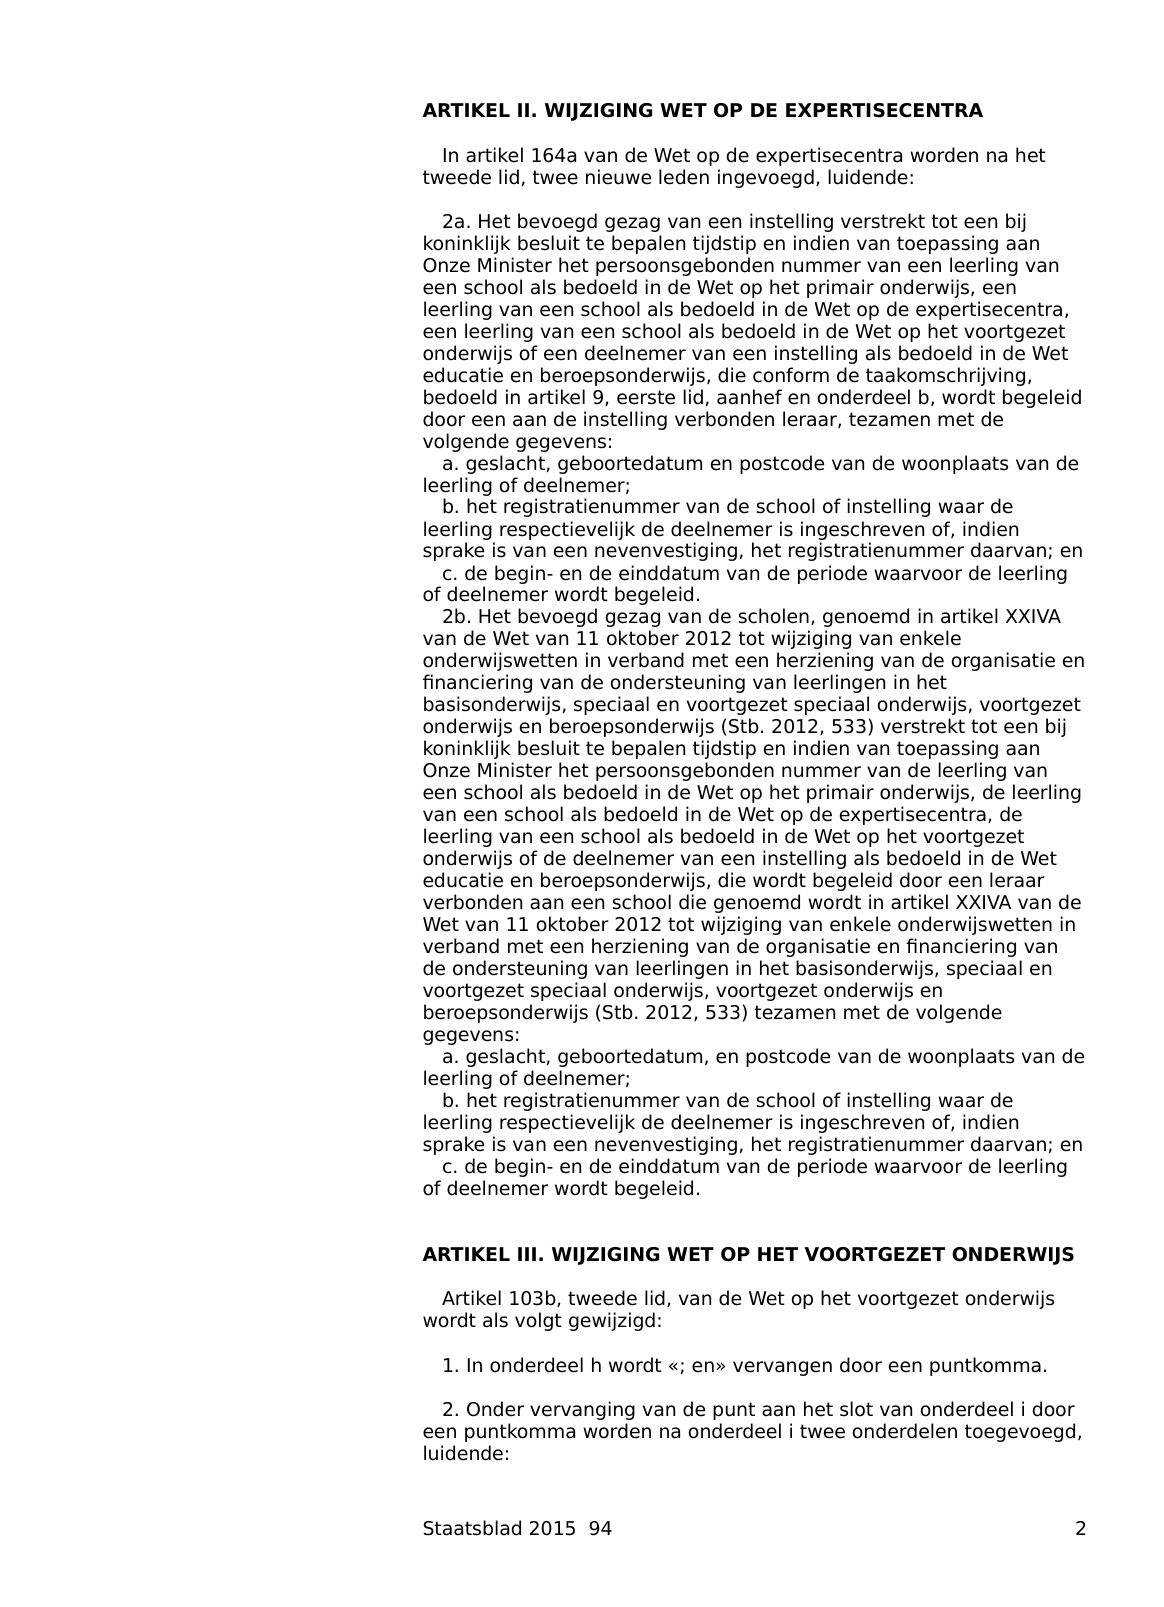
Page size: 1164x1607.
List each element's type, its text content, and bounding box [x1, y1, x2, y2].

subtitle ARTIKEL III. WIJZIGING WET OP HET VOORTGEZET ONDERWIJS [422, 1244, 1087, 1266]
text b. het registratienummer van de school of instelling waar de leerling respectievelijk de deelnemer is ingeschreven of, indien sprake is van een nevenvestiging, het registratienummer daarvan; en [422, 1090, 1087, 1156]
text 1. In onderdeel h wordt «; en» vervangen door een puntkomma. [422, 1354, 1087, 1376]
text 2b. Het bevoegd gezag van de scholen, genoemd in artikel XXIVA van de Wet van 11 oktober 2012 tot wijziging van enkele onderwijswetten in verband met een herziening van de organisatie en financiering van de ondersteuning van leerlingen in het basisonderwijs, speciaal en voortgezet speciaal onderwijs, voortgezet onderwijs en beroepsonderwijs (Stb. 2012, 533) verstrekt tot een bij koninklijk besluit te bepalen tijdstip en indien van toepassing aan Onze Minister het persoonsgebonden nummer van de leerling van een school als bedoeld in de Wet op het primair onderwijs, de leerling van een school als bedoeld in de Wet op de expertisecentra, de leerling van een school als bedoeld in de Wet op het voortgezet onderwijs of de deelnemer van een instelling als bedoeld in de Wet educatie en beroepsonderwijs, die wordt begeleid door een leraar verbonden aan een school die genoemd wordt in artikel XXIVA van de Wet van 11 oktober 2012 tot wijziging van enkele onderwijswetten in verband met een herziening van de organisatie en financiering van de ondersteuning van leerlingen in het basisonderwijs, speciaal en voortgezet speciaal onderwijs, voortgezet onderwijs en beroepsonderwijs (Stb. 2012, 533) tezamen met de volgende gegevens: [422, 606, 1087, 1046]
text c. de begin- en de einddatum van de periode waarvoor de leerling of deelnemer wordt begeleid. [422, 562, 1087, 606]
subtitle ARTIKEL II. WIJZIGING WET OP DE EXPERTISECENTRA [422, 100, 1087, 122]
text a. geslacht, geboortedatum en postcode van de woonplaats van de leerling of deelnemer; [422, 452, 1087, 496]
text b. het registratienummer van de school of instelling waar de leerling respectievelijk de deelnemer is ingeschreven of, indien sprake is van een nevenvestiging, het registratienummer daarvan; en [422, 496, 1087, 562]
text a. geslacht, geboortedatum, en postcode van de woonplaats van de leerling of deelnemer; [422, 1046, 1087, 1090]
text 2. Onder vervanging van de punt aan het slot van onderdeel i door een puntkomma worden na onderdeel i twee onderdelen toegevoegd, luidende: [422, 1399, 1087, 1464]
text Artikel 103b, tweede lid, van de Wet op het voortgezet onderwijs wordt als volgt gewijzigd: [422, 1288, 1087, 1332]
text 2a. Het bevoegd gezag van een instelling verstrekt tot een bij koninklijk besluit te bepalen tijdstip en indien van toepassing aan Onze Minister het persoonsgebonden nummer van een leerling van een school als bedoeld in de Wet op het primair onderwijs, een leerling van een school als bedoeld in de Wet op de expertisecentra, een leerling van een school als bedoeld in de Wet op het voortgezet onderwijs of een deelnemer van een instelling als bedoeld in de Wet educatie en beroepsonderwijs, die conform de taakomschrijving, bedoeld in artikel 9, eerste lid, aanhef en onderdeel b, wordt begeleid door een aan de instelling verbonden leraar, tezamen met de volgende gegevens: [422, 211, 1087, 452]
text In artikel 164a van de Wet op de expertisecentra worden na het tweede lid, twee nieuwe leden ingevoegd, luidende: [422, 144, 1087, 188]
text c. de begin- en de einddatum van de periode waarvoor de leerling of deelnemer wordt begeleid. [422, 1156, 1087, 1200]
